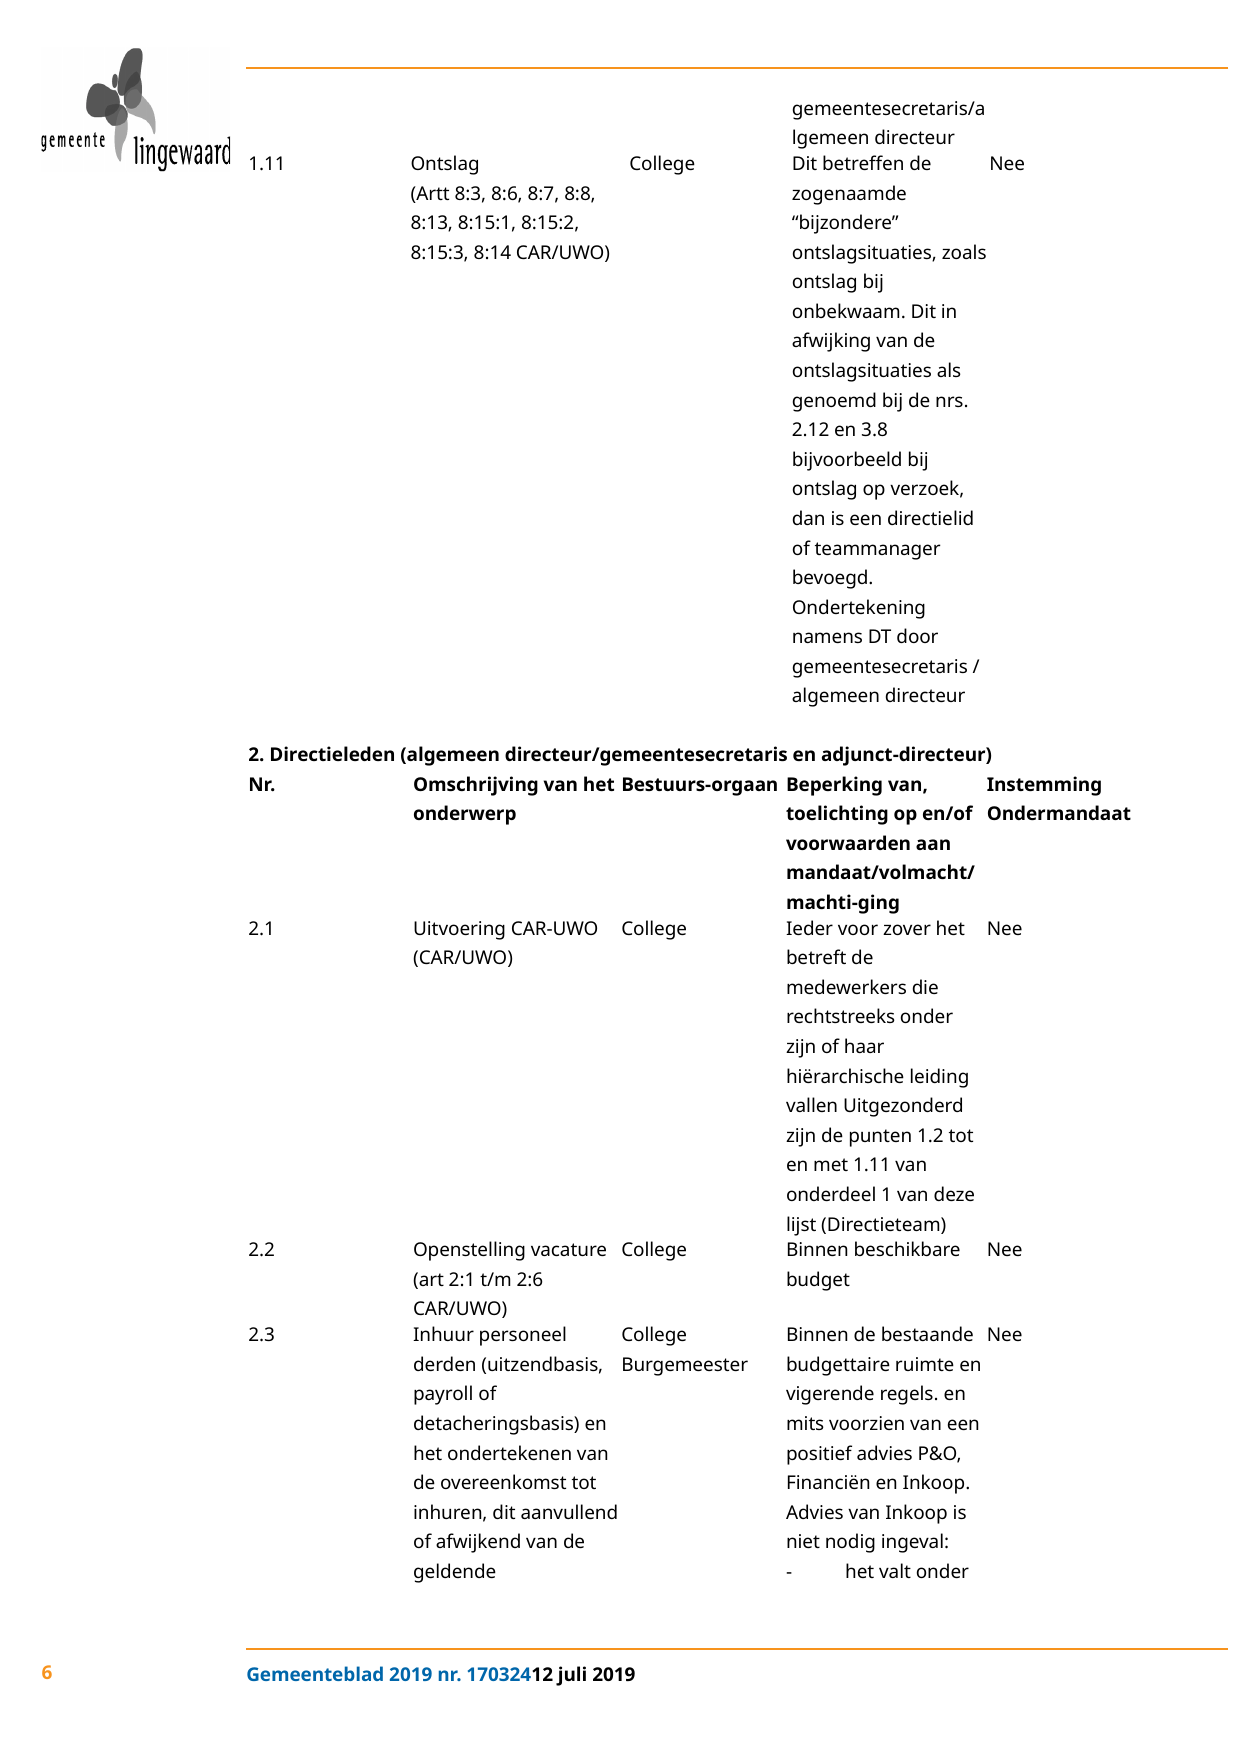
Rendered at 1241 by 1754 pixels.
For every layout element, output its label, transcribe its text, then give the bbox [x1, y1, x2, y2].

table_cell 1.11 [248, 150, 410, 708]
table_cell [248, 95, 410, 150]
table_cell 2.3 [248, 1321, 413, 1584]
table_cell College [629, 150, 792, 708]
table_header Nr. [248, 771, 413, 915]
table_cell 2.1 [248, 915, 413, 1236]
table_header Bestuurs-orgaan [621, 771, 786, 915]
table_cell College Burgemeester [621, 1321, 786, 1584]
table_cell 2.2 [248, 1236, 413, 1321]
table_cell gemeentesecretaris/algemeen directeur [792, 95, 989, 150]
table_cell College [621, 915, 786, 1236]
table_header Omschrijving van het onderwerp [413, 771, 621, 915]
table_cell College [621, 1236, 786, 1321]
table_cell Nee [987, 1236, 1152, 1321]
table_cell Binnen de bestaande budgettaire ruimte en vigerende regels. en mits voorzien van een positief advies P&O, Financiën en Inkoop. Advies van Inkoop is niet nodig ingeval: het valt onder [786, 1321, 987, 1584]
table_cell [410, 95, 629, 150]
table_cell Openstelling vacature (art 2:1 t/m 2:6 CAR/UWO) [413, 1236, 621, 1321]
table_header Beperking van, toelichting op en/of voorwaarden aan mandaat/volmacht/machti-ging [786, 771, 987, 915]
table_cell Uitvoering CAR-UWO (CAR/UWO) [413, 915, 621, 1236]
table_cell Inhuur personeel derden (uitzendbasis, payroll of detacheringsbasis) en het ondertekenen van de overeenkomst tot inhuren, dit aanvullend of afwijkend van de geldende [413, 1321, 621, 1584]
table_cell Dit betreffen de zogenaamde “bijzondere” ontslagsituaties, zoals ontslag bij onbekwaam. Dit in afwijking van de ontslagsituaties als genoemd bij de nrs. 2.12 en 3.8 bijvoorbeeld bij ontslag op verzoek, dan is een directielid of teammanager bevoegd. Ondertekening namens DT door gemeentesecretaris /algemeen directeur [792, 150, 989, 708]
table_cell Nee [989, 150, 1152, 708]
table_cell Nee [987, 1321, 1152, 1584]
table_header Instemming Ondermandaat [987, 771, 1152, 915]
table_cell Nee [987, 915, 1152, 1236]
table_cell [629, 95, 792, 150]
picture [41, 47, 231, 172]
table_cell Ontslag (Artt 8:3, 8:6, 8:7, 8:8, 8:13, 8:15:1, 8:15:2, 8:15:3, 8:14 CAR/UWO) [410, 150, 629, 708]
table_cell Binnen beschikbare budget [786, 1236, 987, 1321]
text 2. Directieleden (algemeen directeur/gemeentesecretaris en adjunct-directeur) [248, 741, 1152, 767]
table_cell Ieder voor zover het betreft de medewerkers die rechtstreeks onder zijn of haar hiërarchische leiding vallen Uitgezonderd zijn de punten 1.2 tot en met 1.11 van onderdeel 1 van deze lijst (Directieteam) [786, 915, 987, 1236]
table_cell [989, 95, 1152, 150]
